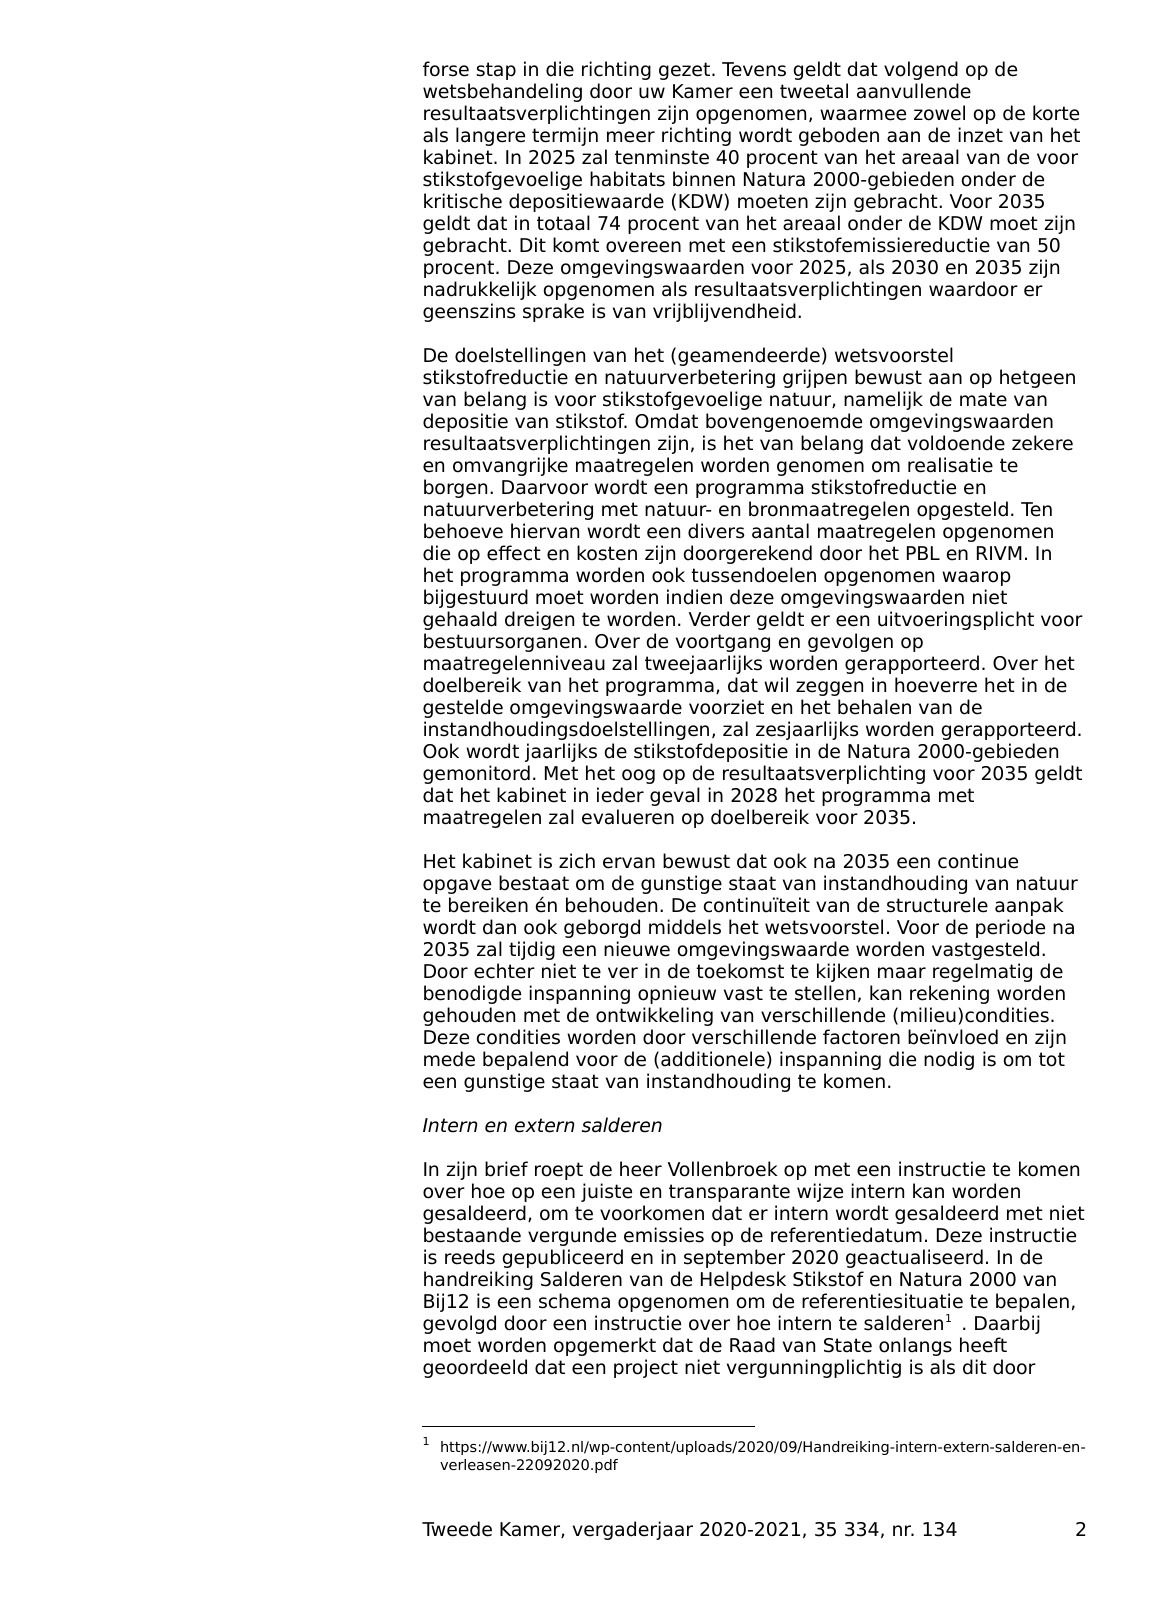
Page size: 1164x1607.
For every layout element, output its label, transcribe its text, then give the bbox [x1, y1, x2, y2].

subtitle Intern en extern salderen [422, 1115, 1087, 1137]
text Het kabinet is zich ervan bewust dat ook na 2035 een continue opgave bestaat om de gunstige staat van instandhouding van natuur te bereiken én behouden. De continuïteit van de structurele aanpak wordt dan ook geborgd middels het wetsvoorstel. Voor de periode na 2035 zal tijdig een nieuwe omgevingswaarde worden vastgesteld. Door echter niet te ver in de toekomst te kijken maar regelmatig de benodigde inspanning opnieuw vast te stellen, kan rekening worden gehouden met de ontwikkeling van verschillende (milieu)condities. Deze condities worden door verschillende factoren beïnvloed en zijn mede bepalend voor de (additionele) inspanning die nodig is om tot een gunstige staat van instandhouding te komen. [422, 851, 1087, 1092]
text In zijn brief roept de heer Vollenbroek op met een instructie te komen over hoe op een juiste en transparante wijze intern kan worden gesaldeerd, om te voorkomen dat er intern wordt gesaldeerd met niet bestaande vergunde emissies op de referentiedatum. Deze instructie is reeds gepubliceerd en in september 2020 geactualiseerd. In de handreiking Salderen van de Helpdesk Stikstof en Natura 2000 van Bij12 is een schema opgenomen om de referentiesituatie te bepalen, gevolgd door een instructie over hoe intern te salderen . Daarbij moet worden opgemerkt dat de Raad van State onlangs heeft geoordeeld dat een project niet vergunningplichtig is als dit door [422, 1159, 1087, 1379]
text De doelstellingen van het (geamendeerde) wetsvoorstel stikstofreductie en natuurverbetering grijpen bewust aan op hetgeen van belang is voor stikstofgevoelige natuur, namelijk de mate van depositie van stikstof. Omdat bovengenoemde omgevingswaarden resultaatsverplichtingen zijn, is het van belang dat voldoende zekere en omvangrijke maatregelen worden genomen om realisatie te borgen. Daarvoor wordt een programma stikstofreductie en natuurverbetering met natuur- en bronmaatregelen opgesteld. Ten behoeve hiervan wordt een divers aantal maatregelen opgenomen die op effect en kosten zijn doorgerekend door het PBL en RIVM. In het programma worden ook tussendoelen opgenomen waarop bijgestuurd moet worden indien deze omgevingswaarden niet gehaald dreigen te worden. Verder geldt er een uitvoeringsplicht voor bestuursorganen. Over de voortgang en gevolgen op maatregelenniveau zal tweejaarlijks worden gerapporteerd. Over het doelbereik van het programma, dat wil zeggen in hoeverre het in de gestelde omgevingswaarde voorziet en het behalen van de instandhoudingsdoelstellingen, zal zesjaarlijks worden gerapporteerd. Ook wordt jaarlijks de stikstofdepositie in de Natura 2000-gebieden gemonitord. Met het oog op de resultaatsverplichting voor 2035 geldt dat het kabinet in ieder geval in 2028 het programma met maatregelen zal evalueren op doelbereik voor 2035. [422, 345, 1087, 828]
text https://www.bij12.nl/wp-content/uploads/2020/09/Handreiking-intern-extern-salderen-en-verleasen-22092020.pdf [422, 1435, 1087, 1474]
text forse stap in die richting gezet. Tevens geldt dat volgend op de wetsbehandeling door uw Kamer een tweetal aanvullende resultaatsverplichtingen zijn opgenomen, waarmee zowel op de korte als langere termijn meer richting wordt geboden aan de inzet van het kabinet. In 2025 zal tenminste 40 procent van het areaal van de voor stikstofgevoelige habitats binnen Natura 2000-gebieden onder de kritische depositiewaarde (KDW) moeten zijn gebracht. Voor 2035 geldt dat in totaal 74 procent van het areaal onder de KDW moet zijn gebracht. Dit komt overeen met een stikstofemissiereductie van 50 procent. Deze omgevingswaarden voor 2025, als 2030 en 2035 zijn nadrukkelijk opgenomen als resultaatsverplichtingen waardoor er geenszins sprake is van vrijblijvendheid. [422, 59, 1087, 323]
